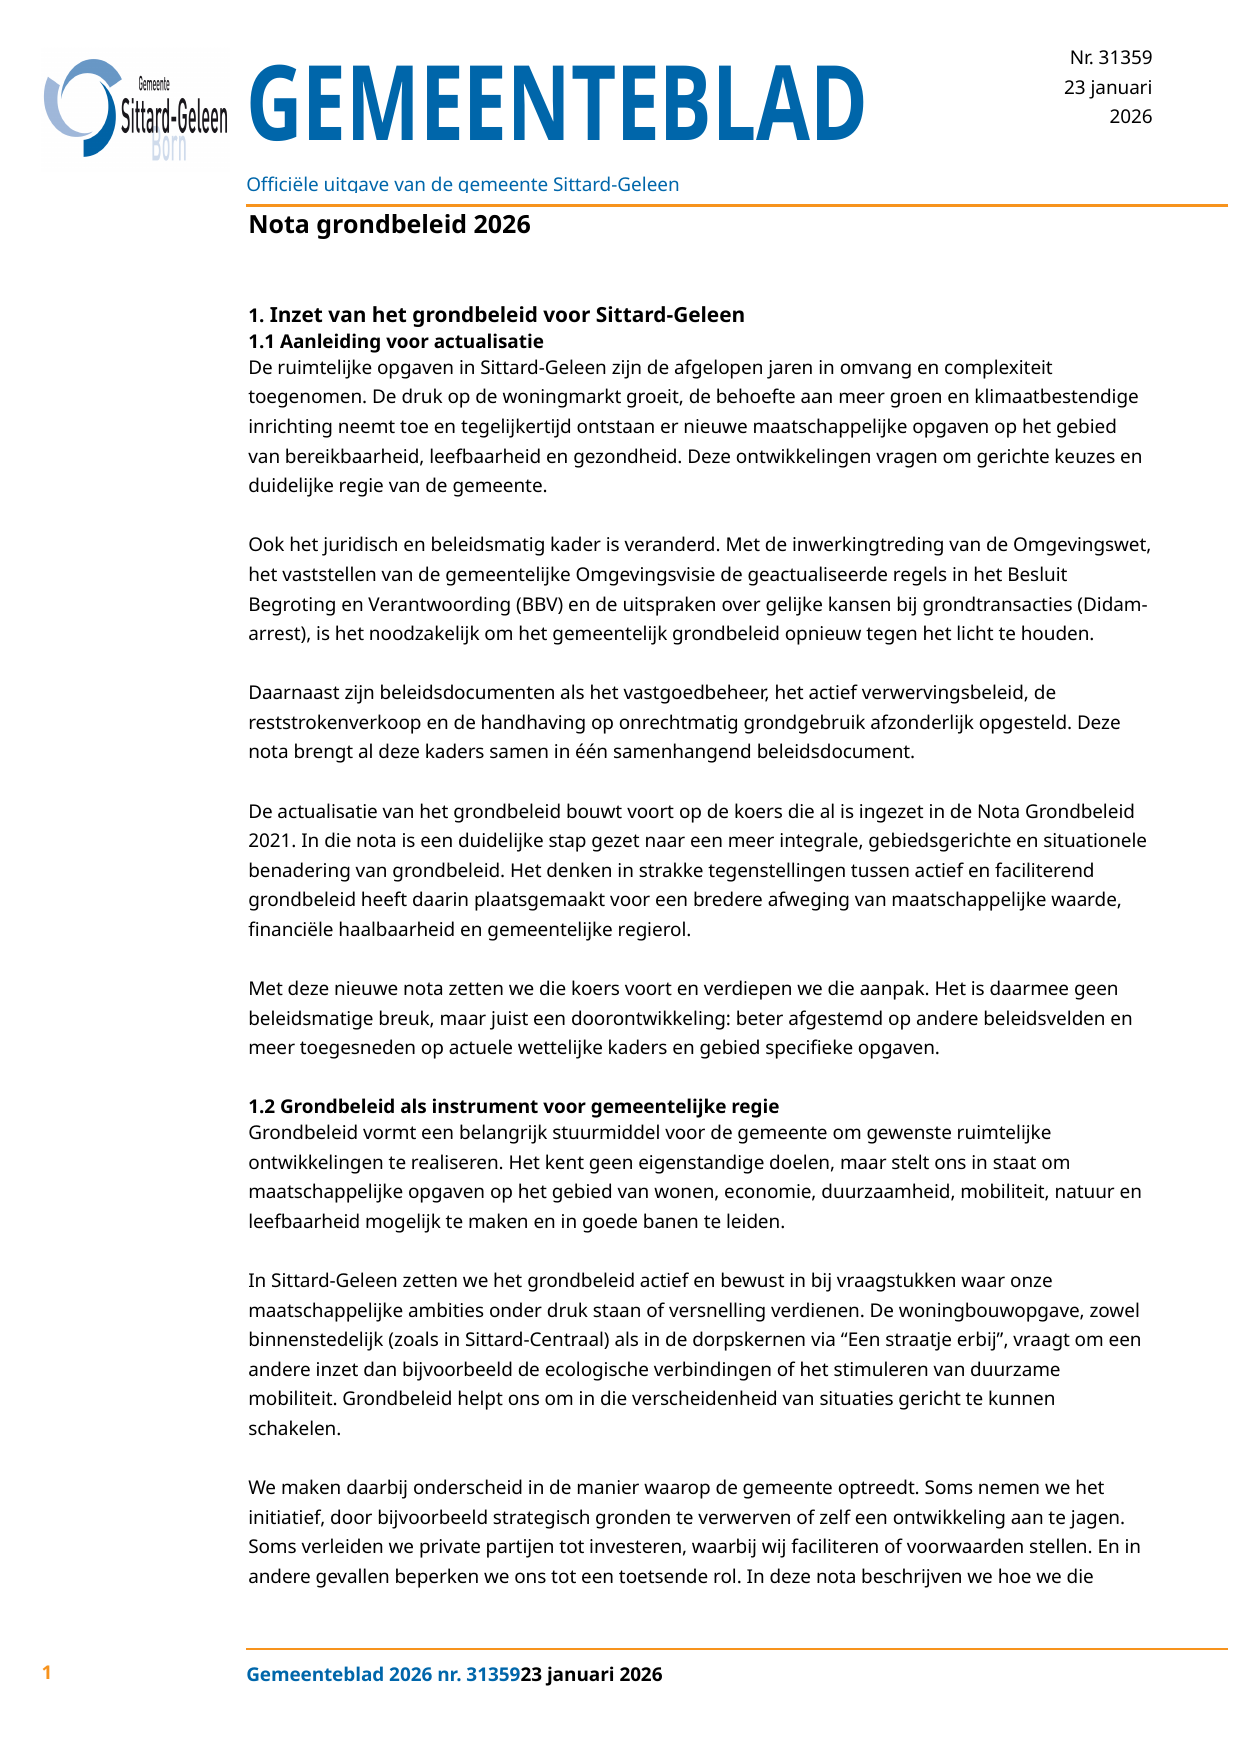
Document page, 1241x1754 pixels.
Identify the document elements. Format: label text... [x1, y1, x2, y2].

text De actualisatie van het grondbeleid bouwt voort op de koers die al is ingezet in de Nota Grondbeleid 2021. In die nota is een duidelijke stap gezet naar een meer integrale, gebiedsgerichte en situationele benadering van grondbeleid. Het denken in strakke tegenstellingen tussen actief en faciliterend grondbeleid heeft daarin plaatsgemaakt voor een bredere afweging van maatschappelijke waarde, financiële haalbaarheid en gemeentelijke regierol. [248, 798, 1152, 942]
text Grondbeleid vormt een belangrijk stuurmiddel voor de gemeente om gewenste ruimtelijke ontwikkelingen te realiseren. Het kent geen eigenstandige doelen, maar stelt ons in staat om maatschappelijke opgaven op het gebied van wonen, economie, duurzaamheid, mobiliteit, natuur en leefbaarheid mogelijk te maken en in goede banen te leiden. [248, 1119, 1152, 1234]
text Daarnaast zijn beleidsdocumenten als het vastgoedbeheer, het actief verwervingsbeleid, de reststrokenverkoop en de handhaving op onrechtmatig grondgebruik afzonderlijk opgesteld. Deze nota brengt al deze kaders samen in één samenhangend beleidsdocument. [248, 679, 1152, 764]
text 1.2 Grondbeleid als instrument voor gemeentelijke regie [248, 1094, 1152, 1119]
text Ook het juridisch en beleidsmatig kader is veranderd. Met de inwerkingtreding van de Omgevingswet, het vaststellen van de gemeentelijke Omgevingsvisie de geactualiseerde regels in het Besluit Begroting en Verantwoording (BBV) en de uitspraken over gelijke kansen bij grondtransacties (Didam-arrest), is het noodzakelijk om het gemeentelijk grondbeleid opnieuw tegen het licht te houden. [248, 532, 1152, 646]
text De ruimtelijke opgaven in Sittard-Geleen zijn de afgelopen jaren in omvang en complexiteit toegenomen. De druk op de woningmarkt groeit, de behoefte aan meer groen en klimaatbestendige inrichting neemt toe en tegelijkertijd ontstaan er nieuwe maatschappelijke opgaven op het gebied van bereikbaarheid, leefbaarheid en gezondheid. Deze ontwikkelingen vragen om gerichte keuzes en duidelijke regie van de gemeente. [248, 354, 1152, 498]
text 1.1 Aanleiding voor actualisatie [248, 328, 1152, 354]
text Met deze nieuwe nota zetten we die koers voort en verdiepen we die aanpak. Het is daarmee geen beleidsmatige breuk, maar juist een doorontwikkeling: beter afgestemd op andere beleidsvelden en meer toegesneden op actuele wettelijke kaders en gebied specifieke opgaven. [248, 975, 1152, 1060]
picture [41, 47, 231, 172]
text 1. Inzet van het grondbeleid voor Sittard-Geleen [248, 300, 1152, 328]
text Nota grondbeleid 2026 [248, 207, 1152, 241]
text In Sittard-Geleen zetten we het grondbeleid actief en bewust in bij vraagstukken waar onze maatschappelijke ambities onder druk staan of versnelling verdienen. De woningbouwopgave, zowel binnenstedelijk (zoals in Sittard-Centraal) als in de dorpskernen via “Een straatje erbij”, vraagt om een andere inzet dan bijvoorbeeld de ecologische verbindingen of het stimuleren van duurzame mobiliteit. Grondbeleid helpt ons om in die verscheidenheid van situaties gericht te kunnen schakelen. [248, 1267, 1152, 1441]
text We maken daarbij onderscheid in de manier waarop de gemeente optreedt. Soms nemen we het initiatief, door bijvoorbeeld strategisch gronden te verwerven of zelf een ontwikkeling aan te jagen. Soms verleiden we private partijen tot investeren, waarbij wij faciliteren of voorwaarden stellen. En in andere gevallen beperken we ons tot een toetsende rol. In deze nota beschrijven we hoe we die [248, 1474, 1152, 1589]
